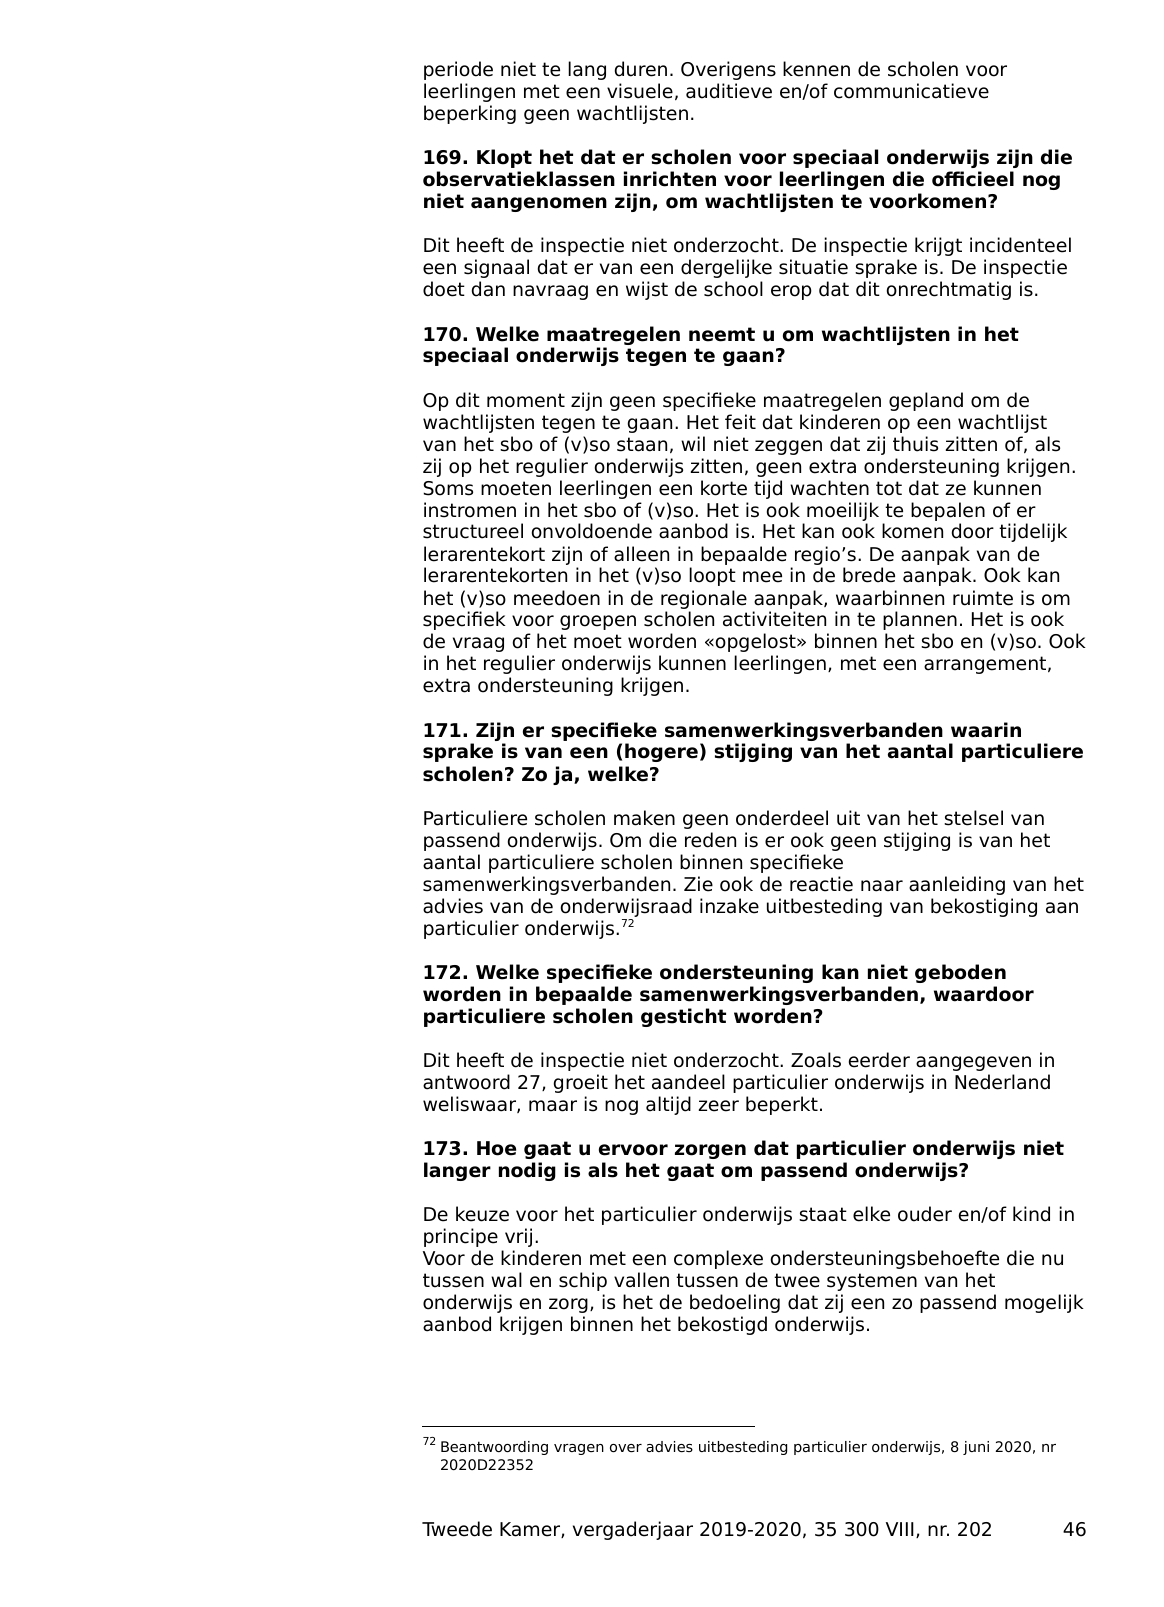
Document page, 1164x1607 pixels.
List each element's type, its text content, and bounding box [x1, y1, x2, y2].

text 172. Welke specifieke ondersteuning kan niet geboden worden in bepaalde samenwerkingsverbanden, waardoor particuliere scholen gesticht worden? [422, 962, 1087, 1028]
text Dit heeft de inspectie niet onderzocht. Zoals eerder aangegeven in antwoord 27, groeit het aandeel particulier onderwijs in Nederland weliswaar, maar is nog altijd zeer beperkt. [422, 1050, 1087, 1116]
text Beantwoording vragen over advies uitbesteding particulier onderwijs, 8 juni 2020, nr 2020D22352 [422, 1435, 1087, 1474]
text Dit heeft de inspectie niet onderzocht. De inspectie krijgt incidenteel een signaal dat er van een dergelijke situatie sprake is. De inspectie doet dan navraag en wijst de school erop dat dit onrechtmatig is. [422, 235, 1087, 301]
text periode niet te lang duren. Overigens kennen de scholen voor leerlingen met een visuele, auditieve en/of communicatieve beperking geen wachtlijsten. [422, 59, 1087, 125]
text Particuliere scholen maken geen onderdeel uit van het stelsel van passend onderwijs. Om die reden is er ook geen stijging is van het aantal particuliere scholen binnen specifieke samenwerkingsverbanden. Zie ook de reactie naar aanleiding van het advies van de onderwijsraad inzake uitbesteding van bekostiging aan particulier onderwijs. [422, 808, 1087, 939]
text 169. Klopt het dat er scholen voor speciaal onderwijs zijn die observatieklassen inrichten voor leerlingen die officieel nog niet aangenomen zijn, om wachtlijsten te voorkomen? [422, 147, 1087, 213]
text 170. Welke maatregelen neemt u om wachtlijsten in het speciaal onderwijs tegen te gaan? [422, 323, 1087, 367]
text Voor de kinderen met een complexe ondersteuningsbehoefte die nu tussen wal en schip vallen tussen de twee systemen van het onderwijs en zorg, is het de bedoeling dat zij een zo passend mogelijk aanbod krijgen binnen het bekostigd onderwijs. [422, 1248, 1087, 1336]
text Op dit moment zijn geen specifieke maatregelen gepland om de wachtlijsten tegen te gaan. Het feit dat kinderen op een wachtlijst van het sbo of (v)so staan, wil niet zeggen dat zij thuis zitten of, als zij op het regulier onderwijs zitten, geen extra ondersteuning krijgen. Soms moeten leerlingen een korte tijd wachten tot dat ze kunnen instromen in het sbo of (v)so. Het is ook moeilijk te bepalen of er structureel onvoldoende aanbod is. Het kan ook komen door tijdelijk lerarentekort zijn of alleen in bepaalde regio’s. De aanpak van de lerarentekorten in het (v)so loopt mee in de brede aanpak. Ook kan het (v)so meedoen in de regionale aanpak, waarbinnen ruimte is om specifiek voor groepen scholen activiteiten in te plannen. Het is ook de vraag of het moet worden «opgelost» binnen het sbo en (v)so. Ook in het regulier onderwijs kunnen leerlingen, met een arrangement, extra ondersteuning krijgen. [422, 389, 1087, 697]
text 173. Hoe gaat u ervoor zorgen dat particulier onderwijs niet langer nodig is als het gaat om passend onderwijs? [422, 1138, 1087, 1182]
text 171. Zijn er specifieke samenwerkingsverbanden waarin sprake is van een (hogere) stijging van het aantal particuliere scholen? Zo ja, welke? [422, 719, 1087, 785]
text De keuze voor het particulier onderwijs staat elke ouder en/of kind in principe vrij. [422, 1204, 1087, 1248]
